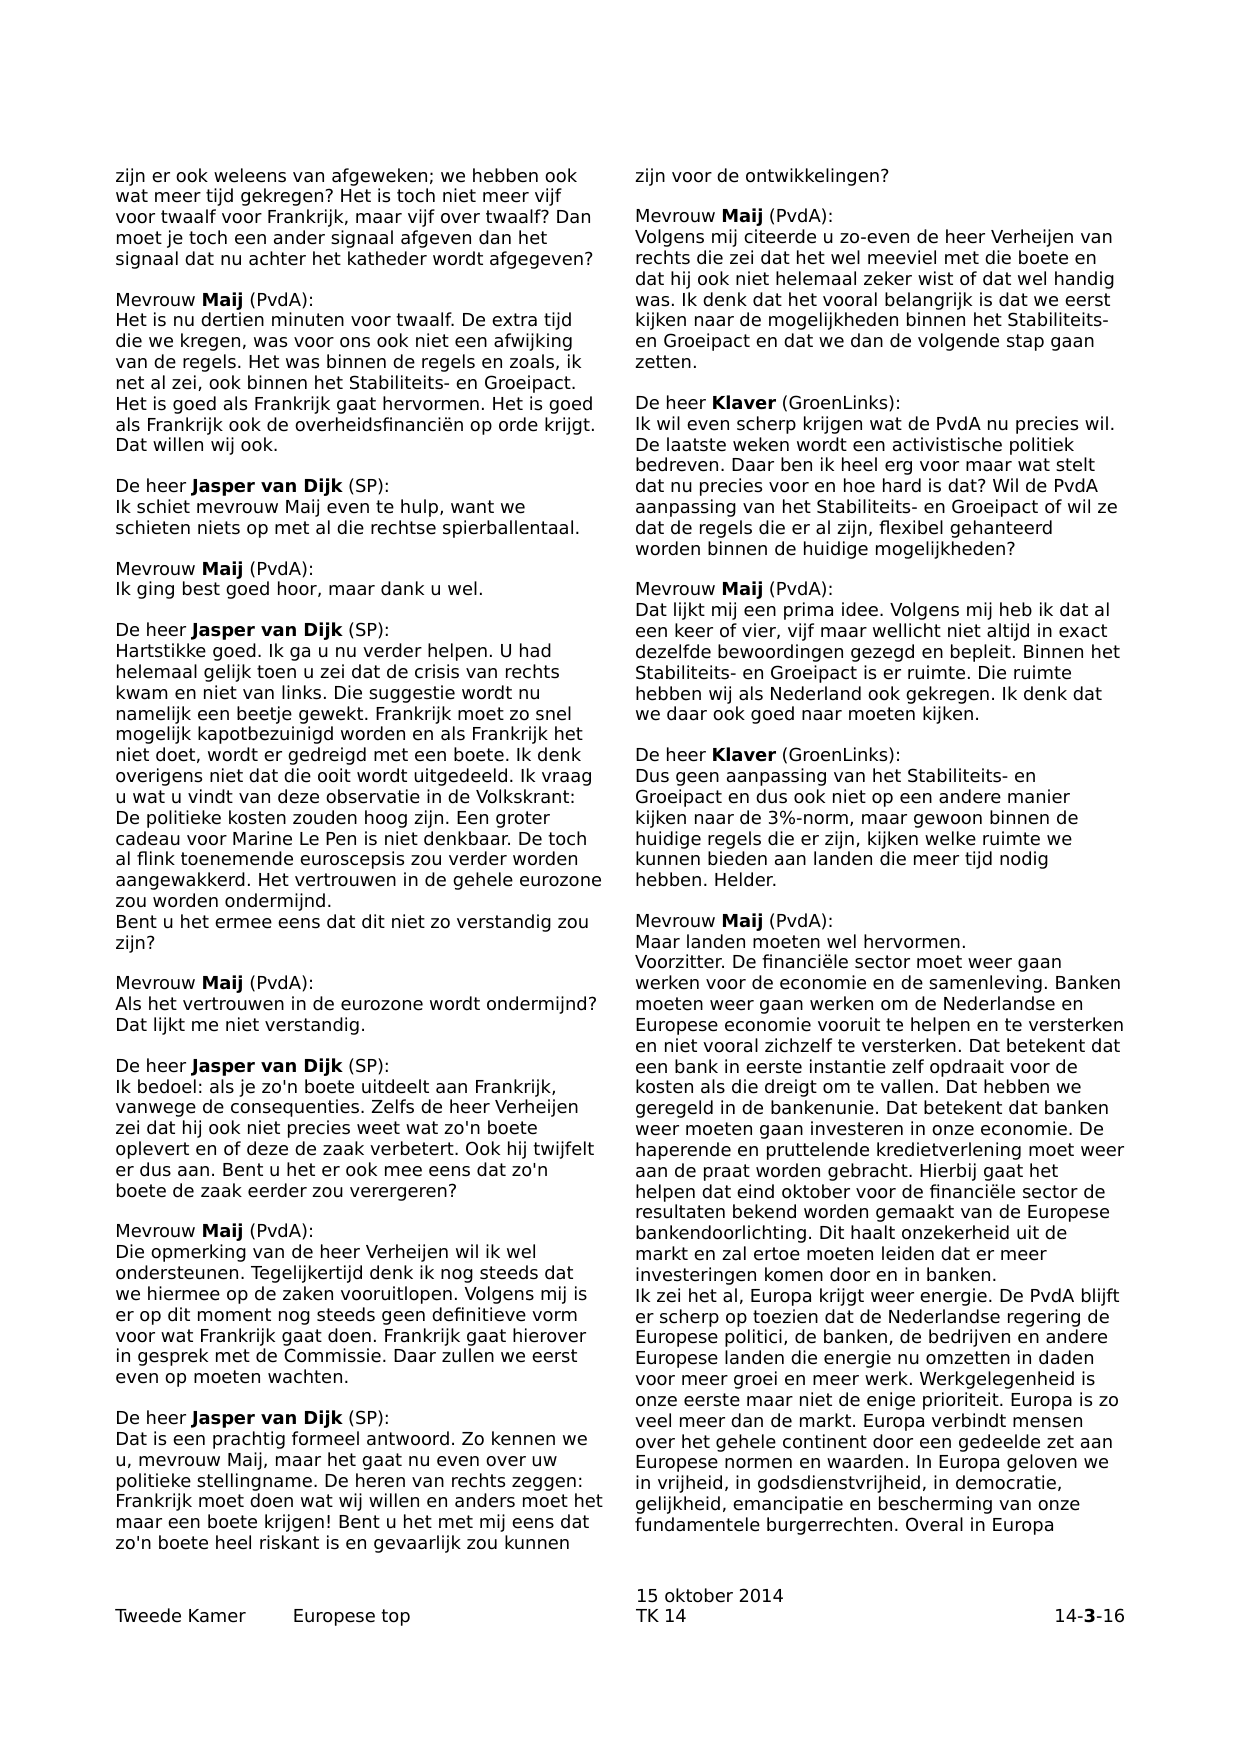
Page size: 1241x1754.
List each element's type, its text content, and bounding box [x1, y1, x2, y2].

text Ik schiet mevrouw Maij even te hulp, want we schieten niets op met al die rechtse spierballentaal. [115, 497, 605, 538]
text Mevrouw Maij (PvdA): [635, 579, 1125, 600]
text Ik wil even scherp krijgen wat de PvdA nu precies wil. De laatste weken wordt een activistische politiek bedreven. Daar ben ik heel erg voor maar wat stelt dat nu precies voor en hoe hard is dat? Wil de PvdA aanpassing van het Stabiliteits- en Groeipact of wil ze dat de regels die er al zijn, flexibel gehanteerd worden binnen de huidige mogelijkheden? [635, 413, 1125, 559]
text Dat is een prachtig formeel antwoord. Zo kennen we u, mevrouw Maij, maar het gaat nu even over uw politieke stellingname. De heren van rechts zeggen: Frankrijk moet doen wat wij willen en anders moet het maar een boete krijgen! Bent u het met mij eens dat zo'n boete heel riskant is en gevaarlijk zou kunnen [115, 1429, 605, 1554]
text Hartstikke goed. Ik ga u nu verder helpen. U had helemaal gelijk toen u zei dat de crisis van rechts kwam en niet van links. Die suggestie wordt nu namelijk een beetje gewekt. Frankrijk moet zo snel mogelijk kapotbezuinigd worden en als Frankrijk het niet doet, wordt er gedreigd met een boete. Ik denk overigens niet dat die ooit wordt uitgedeeld. Ik vraag u wat u vindt van deze observatie in de Volkskrant: De politieke kosten zouden hoog zijn. Een groter cadeau voor Marine Le Pen is niet denkbaar. De toch al flink toenemende euroscepsis zou verder worden aangewakkerd. Het vertrouwen in de gehele eurozone zou worden ondermijnd. [115, 641, 605, 912]
text Als het vertrouwen in de eurozone wordt ondermijnd? Dat lijkt me niet verstandig. [115, 994, 605, 1036]
text Mevrouw Maij (PvdA): [635, 911, 1125, 931]
text zijn er ook weleens van afgeweken; we hebben ook wat meer tijd gekregen? Het is toch niet meer vijf voor twaalf voor Frankrijk, maar vijf over twaalf? Dan moet je toch een ander signaal afgeven dan het signaal dat nu achter het katheder wordt afgegeven? [115, 165, 605, 269]
text Ik bedoel: als je zo'n boete uitdeelt aan Frankrijk, vanwege de consequenties. Zelfs de heer Verheijen zei dat hij ook niet precies weet wat zo'n boete oplevert en of deze de zaak verbetert. Ook hij twijfelt er dus aan. Bent u het er ook mee eens dat zo'n boete de zaak eerder zou verergeren? [115, 1076, 605, 1201]
text Het is nu dertien minuten voor twaalf. De extra tijd die we kregen, was voor ons ook niet een afwijking van de regels. Het was binnen de regels en zoals, ik net al zei, ook binnen het Stabiliteits- en Groeipact. Het is goed als Frankrijk gaat hervormen. Het is goed als Frankrijk ook de overheidsfinanciën op orde krijgt. Dat willen wij ook. [115, 310, 605, 456]
text zijn voor de ontwikkelingen? [635, 165, 1125, 186]
text Voorzitter. De financiële sector moet weer gaan werken voor de economie en de samenleving. Banken moeten weer gaan werken om de Nederlandse en Europese economie vooruit te helpen en te versterken en niet vooral zichzelf te versterken. Dat betekent dat een bank in eerste instantie zelf opdraait voor de kosten als die dreigt om te vallen. Dat hebben we geregeld in de bankenunie. Dat betekent dat banken weer moeten gaan investeren in onze economie. De haperende en pruttelende kredietverlening moet weer aan de praat worden gebracht. Hierbij gaat het helpen dat eind oktober voor de financiële sector de resultaten bekend worden gemaakt van de Europese bankendoorlichting. Dit haalt onzekerheid uit de markt en zal ertoe moeten leiden dat er meer investeringen komen door en in banken. [635, 952, 1125, 1286]
text Mevrouw Maij (PvdA): [115, 1221, 605, 1242]
text Volgens mij citeerde u zo-even de heer Verheijen van rechts die zei dat het wel meeviel met die boete en dat hij ook niet helemaal zeker wist of dat wel handig was. Ik denk dat het vooral belangrijk is dat we eerst kijken naar de mogelijkheden binnen het Stabiliteits- en Groeipact en dat we dan de volgende stap gaan zetten. [635, 227, 1125, 373]
text Die opmerking van de heer Verheijen wil ik wel ondersteunen. Tegelijkertijd denk ik nog steeds dat we hiermee op de zaken vooruitlopen. Volgens mij is er op dit moment nog steeds geen definitieve vorm voor wat Frankrijk gaat doen. Frankrijk gaat hierover in gesprek met de Commissie. Daar zullen we eerst even op moeten wachten. [115, 1242, 605, 1388]
text Mevrouw Maij (PvdA): [635, 206, 1125, 227]
text Mevrouw Maij (PvdA): [115, 289, 605, 310]
text Bent u het ermee eens dat dit niet zo verstandig zou zijn? [115, 912, 605, 953]
text De heer Jasper van Dijk (SP): [115, 1056, 605, 1076]
text De heer Jasper van Dijk (SP): [115, 1408, 605, 1429]
text Mevrouw Maij (PvdA): [115, 558, 605, 579]
text Ik zei het al, Europa krijgt weer energie. De PvdA blijft er scherp op toezien dat de Nederlandse regering de Europese politici, de banken, de bedrijven en andere Europese landen die energie nu omzetten in daden voor meer groei en meer werk. Werkgelegenheid is onze eerste maar niet de enige prioriteit. Europa is zo veel meer dan de markt. Europa verbindt mensen over het gehele continent door een gedeelde zet aan Europese normen en waarden. In Europa geloven we in vrijheid, in godsdienstvrijheid, in democratie, gelijkheid, emancipatie en bescherming van onze fundamentele burgerrechten. Overal in Europa [635, 1286, 1125, 1536]
text De heer Klaver (GroenLinks): [635, 745, 1125, 766]
text De heer Jasper van Dijk (SP): [115, 620, 605, 641]
text Mevrouw Maij (PvdA): [115, 973, 605, 994]
text Dus geen aanpassing van het Stabiliteits- en Groeipact en dus ook niet op een andere manier kijken naar de 3%-norm, maar gewoon binnen de huidige regels die er zijn, kijken welke ruimte we kunnen bieden aan landen die meer tijd nodig hebben. Helder. [635, 766, 1125, 891]
text Ik ging best goed hoor, maar dank u wel. [115, 579, 605, 600]
text De heer Klaver (GroenLinks): [635, 393, 1125, 413]
text De heer Jasper van Dijk (SP): [115, 476, 605, 497]
text Dat lijkt mij een prima idee. Volgens mij heb ik dat al een keer of vier, vijf maar wellicht niet altijd in exact dezelfde bewoordingen gezegd en bepleit. Binnen het Stabiliteits- en Groeipact is er ruimte. Die ruimte hebben wij als Nederland ook gekregen. Ik denk dat we daar ook goed naar moeten kijken. [635, 600, 1125, 725]
text Maar landen moeten wel hervormen. [635, 931, 1125, 952]
